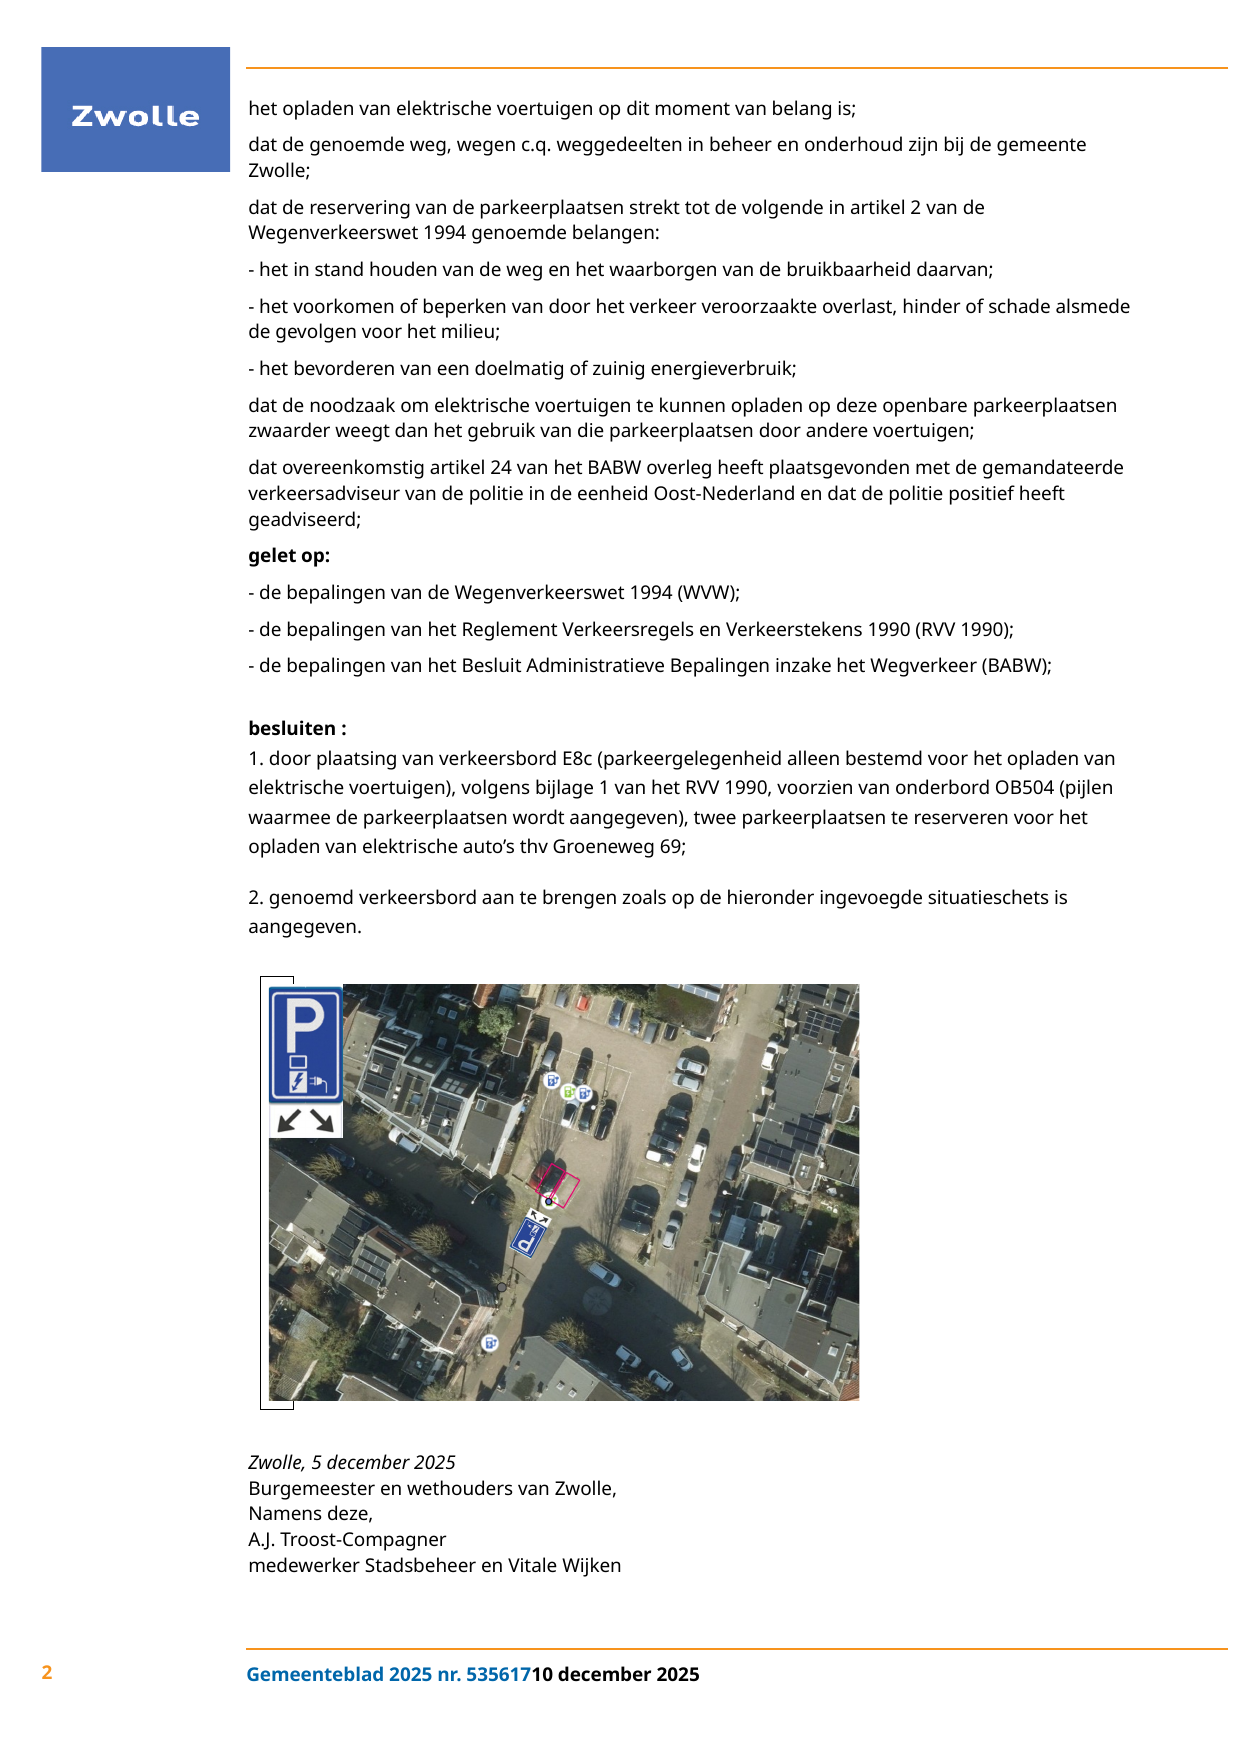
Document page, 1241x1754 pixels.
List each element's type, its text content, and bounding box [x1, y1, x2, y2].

text dat overeenkomstig artikel 24 van het BABW overleg heeft plaatsgevonden met de gemandateerde verkeersadviseur van de politie in de eenheid Oost-Nederland en dat de politie positief heeft geadviseerd; [248, 454, 1152, 532]
text het opladen van elektrische voertuigen op dit moment van belang is; [248, 95, 1152, 121]
text dat de noodzaak om elektrische voertuigen te kunnen opladen op deze openbare parkeerplaatsen zwaarder weegt dan het gebruik van die parkeerplaatsen door andere voertuigen; [248, 392, 1152, 443]
text - de bepalingen van het Besluit Administratieve Bepalingen inzake het Wegverkeer (BABW); [248, 652, 1152, 678]
text - het in stand houden van de weg en het waarborgen van de bruikbaarheid daarvan; [248, 256, 1152, 282]
text - het bevorderen van een doelmatig of zuinig energieverbruik; [248, 355, 1152, 381]
text A.J. Troost-Compagner [248, 1526, 1152, 1552]
text besluiten : [248, 715, 1152, 741]
text 1. door plaatsing van verkeersbord E8c (parkeergelegenheid alleen bestemd voor het opladen van elektrische voertuigen), volgens bijlage 1 van het RVV 1990, voorzien van onderbord OB504 (pijlen waarmee de parkeerplaatsen wordt aangegeven), twee parkeerplaatsen te reserveren voor het opladen van elektrische auto’s thv Groeneweg 69; [248, 745, 1152, 859]
picture [268, 984, 860, 1401]
text gelet op: [248, 542, 1152, 568]
text dat de reservering van de parkeerplaatsen strekt tot de volgende in artikel 2 van de Wegenverkeerswet 1994 genoemde belangen: [248, 194, 1152, 245]
text Zwolle, 5 december 2025 [248, 1449, 1152, 1475]
text - de bepalingen van de Wegenverkeerswet 1994 (WVW); [248, 579, 1152, 605]
text - het voorkomen of beperken van door het verkeer veroorzaakte overlast, hinder of schade alsmede de gevolgen voor het milieu; [248, 293, 1152, 344]
text 2. genoemd verkeersbord aan te brengen zoals op de hieronder ingevoegde situatieschets is aangegeven. [248, 884, 1152, 939]
text dat de genoemde weg, wegen c.q. weggedeelten in beheer en onderhoud zijn bij de gemeente Zwolle; [248, 131, 1152, 183]
picture [41, 47, 231, 172]
text Namens deze, [248, 1501, 1152, 1526]
text - de bepalingen van het Reglement Verkeersregels en Verkeerstekens 1990 (RVV 1990); [248, 616, 1152, 642]
text medewerker Stadsbeheer en Vitale Wijken [248, 1552, 1152, 1578]
text Burgemeester en wethouders van Zwolle, [248, 1475, 1152, 1501]
